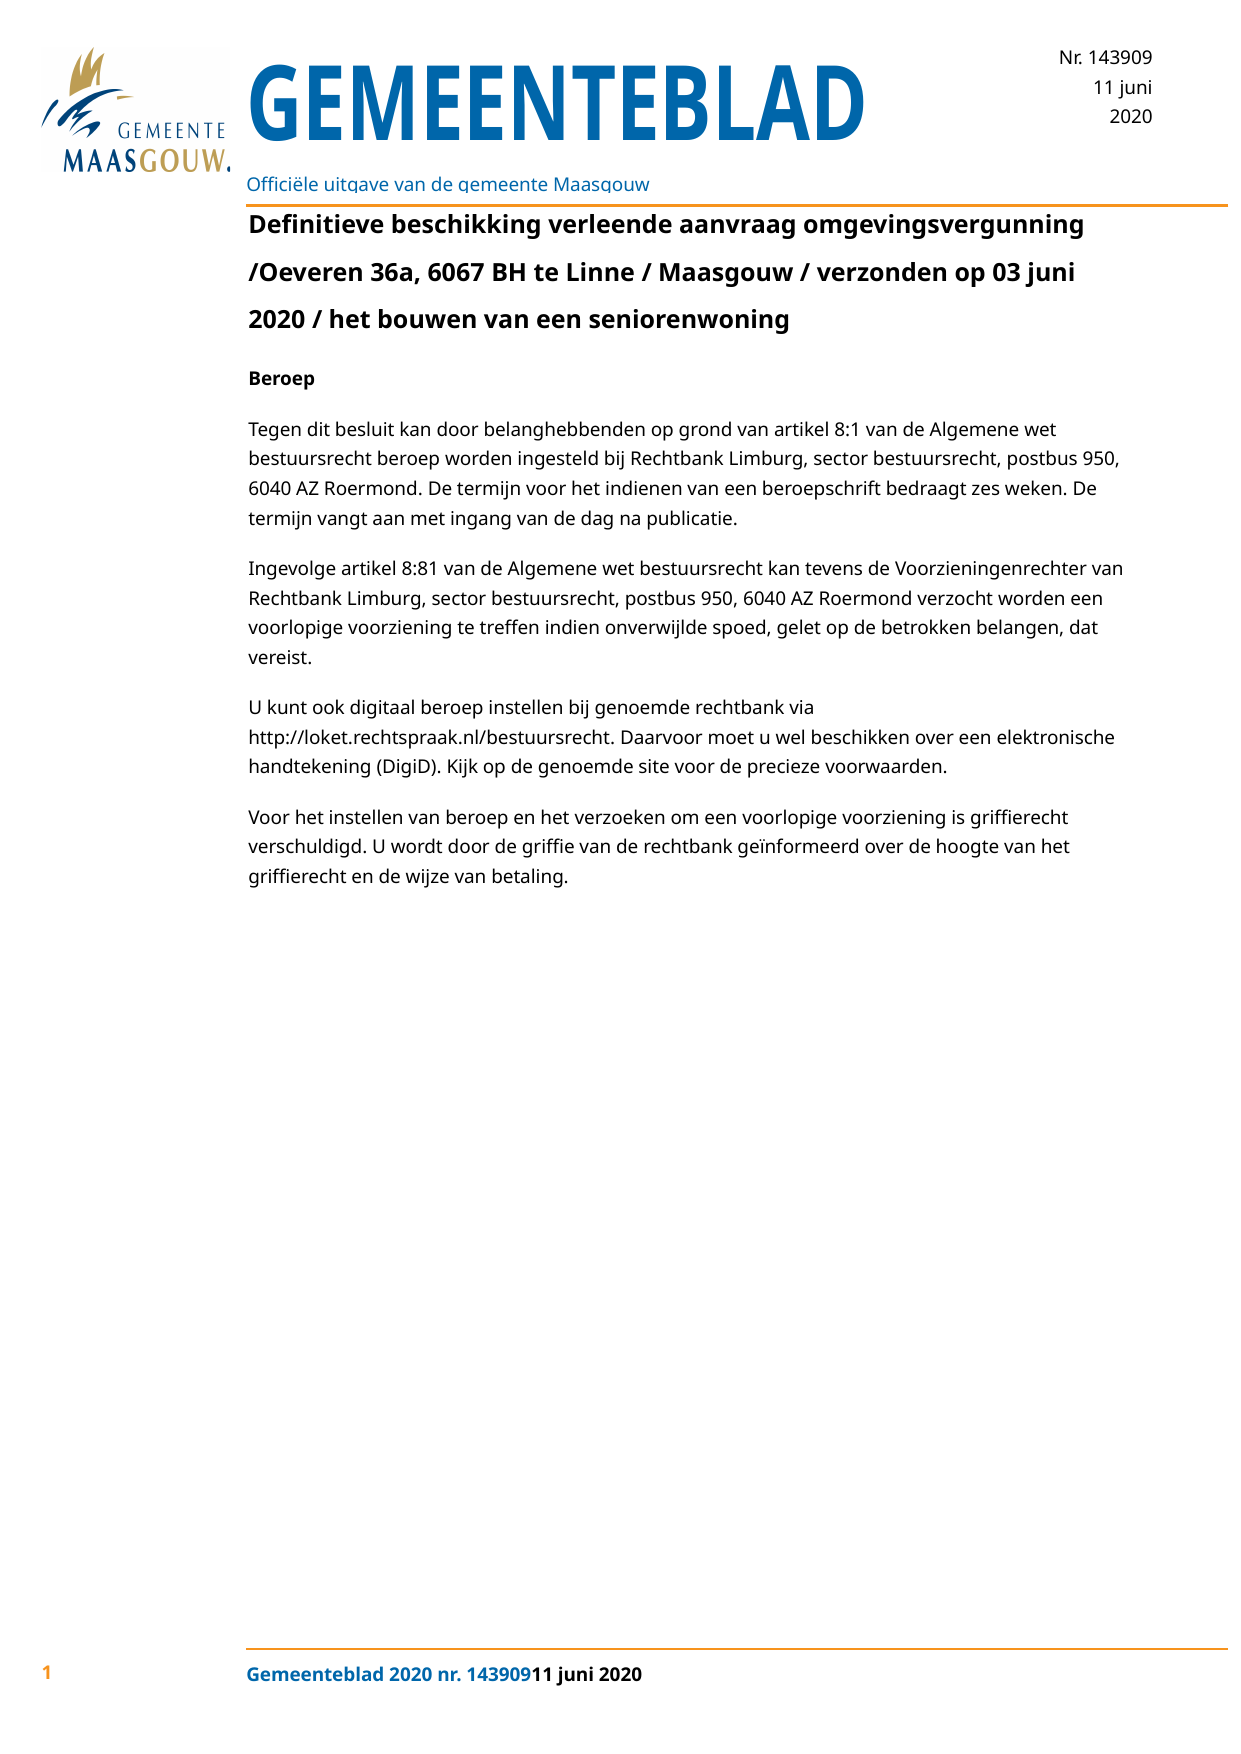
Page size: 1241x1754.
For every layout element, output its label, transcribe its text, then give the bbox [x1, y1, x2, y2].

text Ingevolge artikel 8:81 van de Algemene wet bestuursrecht kan tevens de Voorzieningenrechter van Rechtbank Limburg, sector bestuursrecht, postbus 950, 6040 AZ Roermond verzocht worden een voorlopige voorziening te treffen indien onverwijlde spoed, gelet op de betrokken belangen, dat vereist. [248, 555, 1152, 669]
text Beroep [248, 366, 1152, 391]
text U kunt ook digitaal beroep instellen bij genoemde rechtbank via http://loket.rechtspraak.nl/bestuursrecht. Daarvoor moet u wel beschikken over een elektronische handtekening (DigiD). Kijk op de genoemde site voor de precieze voorwaarden. [248, 694, 1152, 779]
text Definitieve beschikking verleende aanvraag omgevingsvergunning /Oeveren 36a, 6067 BH te Linne / Maasgouw / verzonden op 03 juni 2020 / het bouwen van een seniorenwoning [248, 207, 1152, 336]
picture [41, 47, 231, 172]
text Tegen dit besluit kan door belanghebbenden op grond van artikel 8:1 van de Algemene wet bestuursrecht beroep worden ingesteld bij Rechtbank Limburg, sector bestuursrecht, postbus 950, 6040 AZ Roermond. De termijn voor het indienen van een beroepschrift bedraagt zes weken. De termijn vangt aan met ingang van de dag na publicatie. [248, 416, 1152, 530]
text Voor het instellen van beroep en het verzoeken om een voorlopige voorziening is griffierecht verschuldigd. U wordt door de griffie van de rechtbank geïnformeerd over de hoogte van het griffierecht en de wijze van betaling. [248, 804, 1152, 889]
